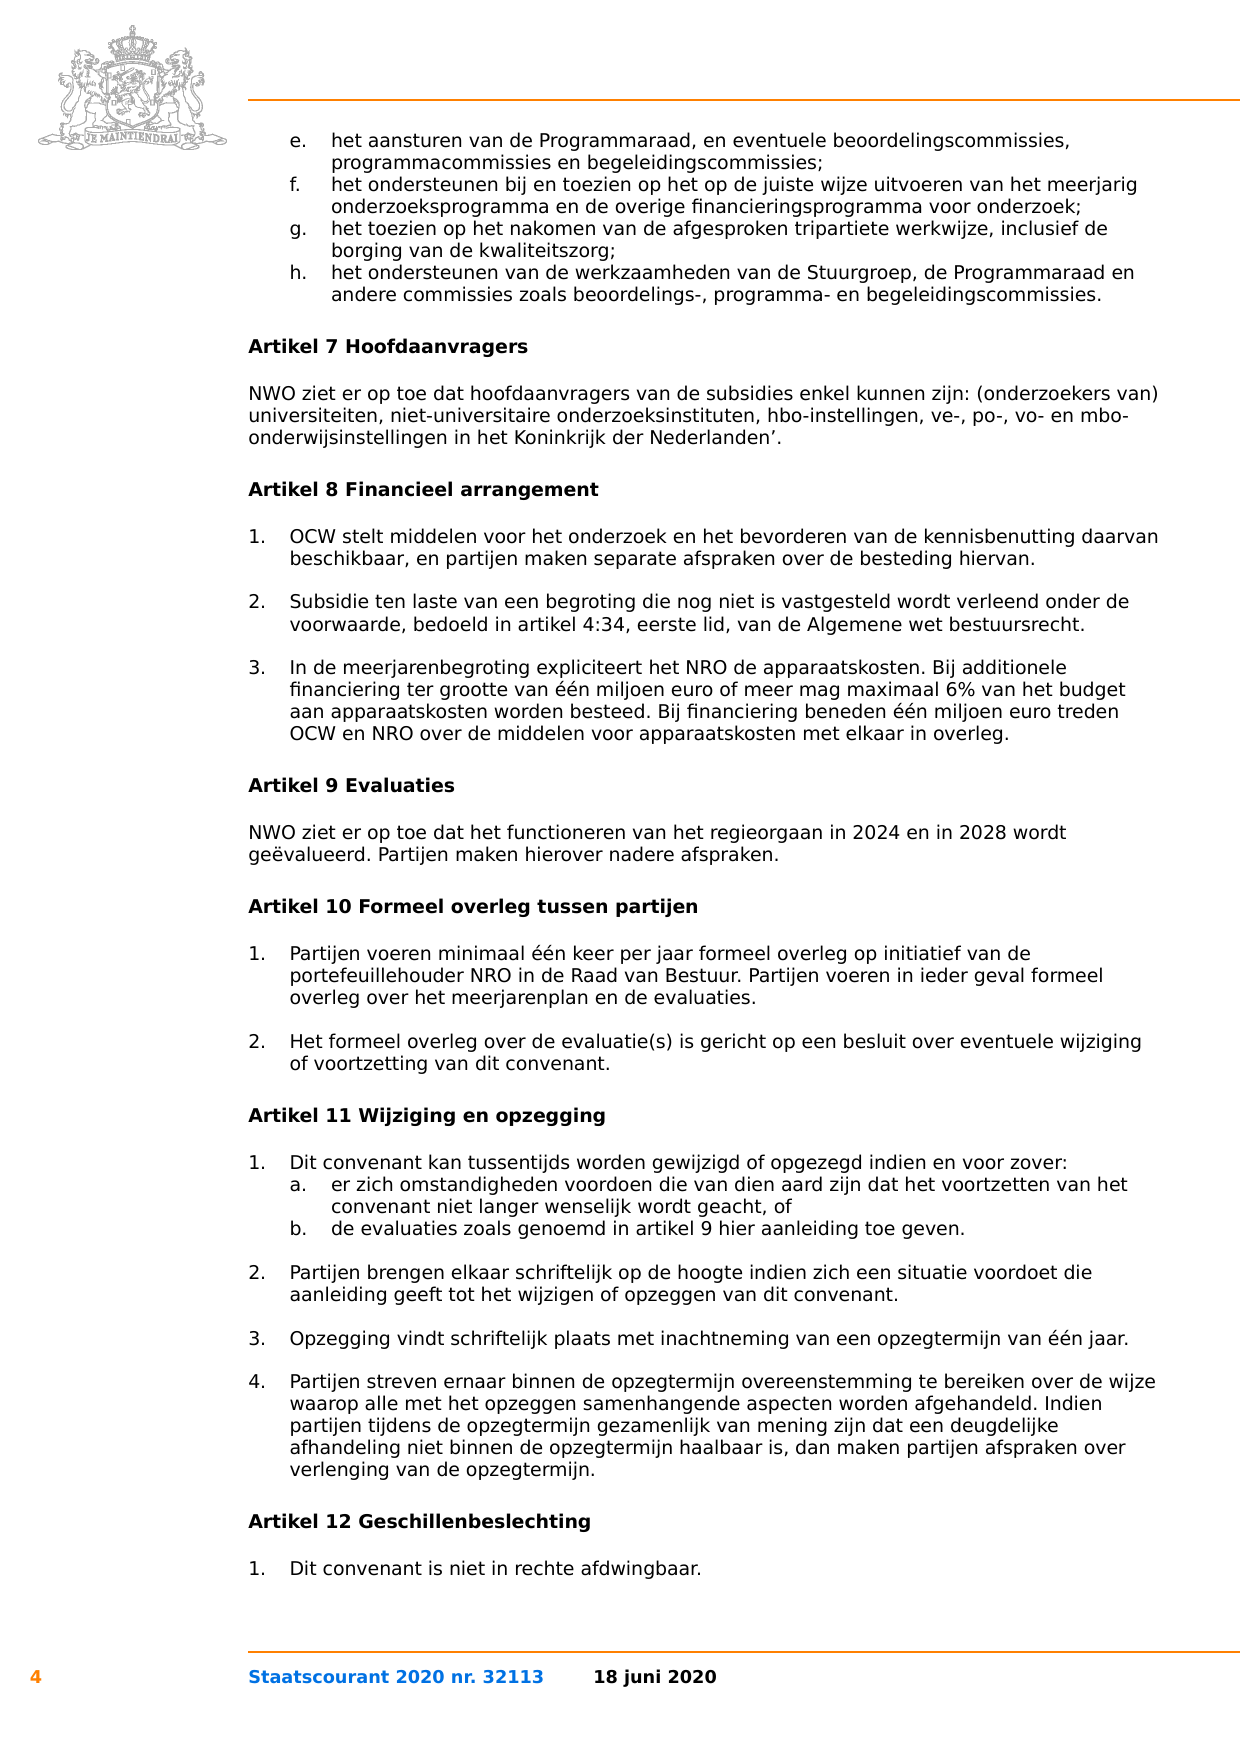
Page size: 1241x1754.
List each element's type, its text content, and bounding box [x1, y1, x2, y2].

text g. het toezien op het nakomen van de afgesproken tripartiete werkwijze, inclusief de borging van de kwaliteitszorg; [289, 218, 1163, 262]
text 1. Dit convenant is niet in rechte afdwingbaar. [248, 1558, 1163, 1580]
text 3. In de meerjarenbegroting expliciteert het NRO de apparaatskosten. Bij additionele financiering ter grootte van één miljoen euro of meer mag maximaal 6% van het budget aan apparaatskosten worden besteed. Bij financiering beneden één miljoen euro treden OCW en NRO over de middelen voor apparaatskosten met elkaar in overleg. [248, 657, 1163, 745]
text 3. Opzegging vindt schriftelijk plaats met inachtneming van een opzegtermijn van één jaar. [248, 1327, 1163, 1349]
text 2. Partijen brengen elkaar schriftelijk op de hoogte indien zich een situatie voordoet die aanleiding geeft tot het wijzigen of opzeggen van dit convenant. [248, 1262, 1163, 1306]
text h. het ondersteunen van de werkzaamheden van de Stuurgroep, de Programmaraad en andere commissies zoals beoordelings-, programma- en begeleidingscommissies. [289, 262, 1163, 306]
text NWO ziet er op toe dat hoofdaanvragers van de subsidies enkel kunnen zijn: (onderzoekers van) universiteiten, niet-universitaire onderzoeksinstituten, hbo-instellingen, ve-, po-, vo- en mbo-onderwijsinstellingen in het Koninkrijk der Nederlanden’. [248, 383, 1163, 449]
text 2. Het formeel overleg over de evaluatie(s) is gericht op een besluit over eventuele wijziging of voortzetting van dit convenant. [248, 1031, 1163, 1075]
text b. de evaluaties zoals genoemd in artikel 9 hier aanleiding toe geven. [289, 1218, 1163, 1240]
subtitle Artikel 11 Wijziging en opzegging [248, 1105, 1163, 1127]
subtitle Artikel 9 Evaluaties [248, 775, 1163, 797]
text NWO ziet er op toe dat het functioneren van het regieorgaan in 2024 en in 2028 wordt geëvalueerd. Partijen maken hierover nadere afspraken. [248, 822, 1163, 866]
picture [38, 25, 227, 150]
text 1. Dit convenant kan tussentijds worden gewijzigd of opgezegd indien en voor zover: [248, 1152, 1163, 1174]
subtitle Artikel 10 Formeel overleg tussen partijen [248, 896, 1163, 918]
subtitle Artikel 7 Hoofdaanvragers [248, 336, 1163, 358]
subtitle Artikel 12 Geschillenbeslechting [248, 1511, 1163, 1533]
text 1. OCW stelt middelen voor het onderzoek en het bevorderen van de kennisbenutting daarvan beschikbaar, en partijen maken separate afspraken over de besteding hiervan. [248, 526, 1163, 569]
text 2. Subsidie ten laste van een begroting die nog niet is vastgesteld wordt verleend onder de voorwaarde, bedoeld in artikel 4:34, eerste lid, van de Algemene wet bestuursrecht. [248, 591, 1163, 635]
text 1. Partijen voeren minimaal één keer per jaar formeel overleg op initiatief van de portefeuillehouder NRO in de Raad van Bestuur. Partijen voeren in ieder geval formeel overleg over het meerjarenplan en de evaluaties. [248, 943, 1163, 1009]
text a. er zich omstandigheden voordoen die van dien aard zijn dat het voortzetten van het convenant niet langer wenselijk wordt geacht, of [289, 1174, 1163, 1218]
text e. het aansturen van de Programmaraad, en eventuele beoordelingscommissies, programmacommissies en begeleidingscommissies; [289, 130, 1163, 174]
text f. het ondersteunen bij en toezien op het op de juiste wijze uitvoeren van het meerjarig onderzoeksprogramma en de overige financieringsprogramma voor onderzoek; [289, 174, 1163, 218]
subtitle Artikel 8 Financieel arrangement [248, 479, 1163, 501]
text 4. Partijen streven ernaar binnen de opzegtermijn overeenstemming te bereiken over de wijze waarop alle met het opzeggen samenhangende aspecten worden afgehandeld. Indien partijen tijdens de opzegtermijn gezamenlijk van mening zijn dat een deugdelijke afhandeling niet binnen de opzegtermijn haalbaar is, dan maken partijen afspraken over verlenging van de opzegtermijn. [248, 1371, 1163, 1481]
